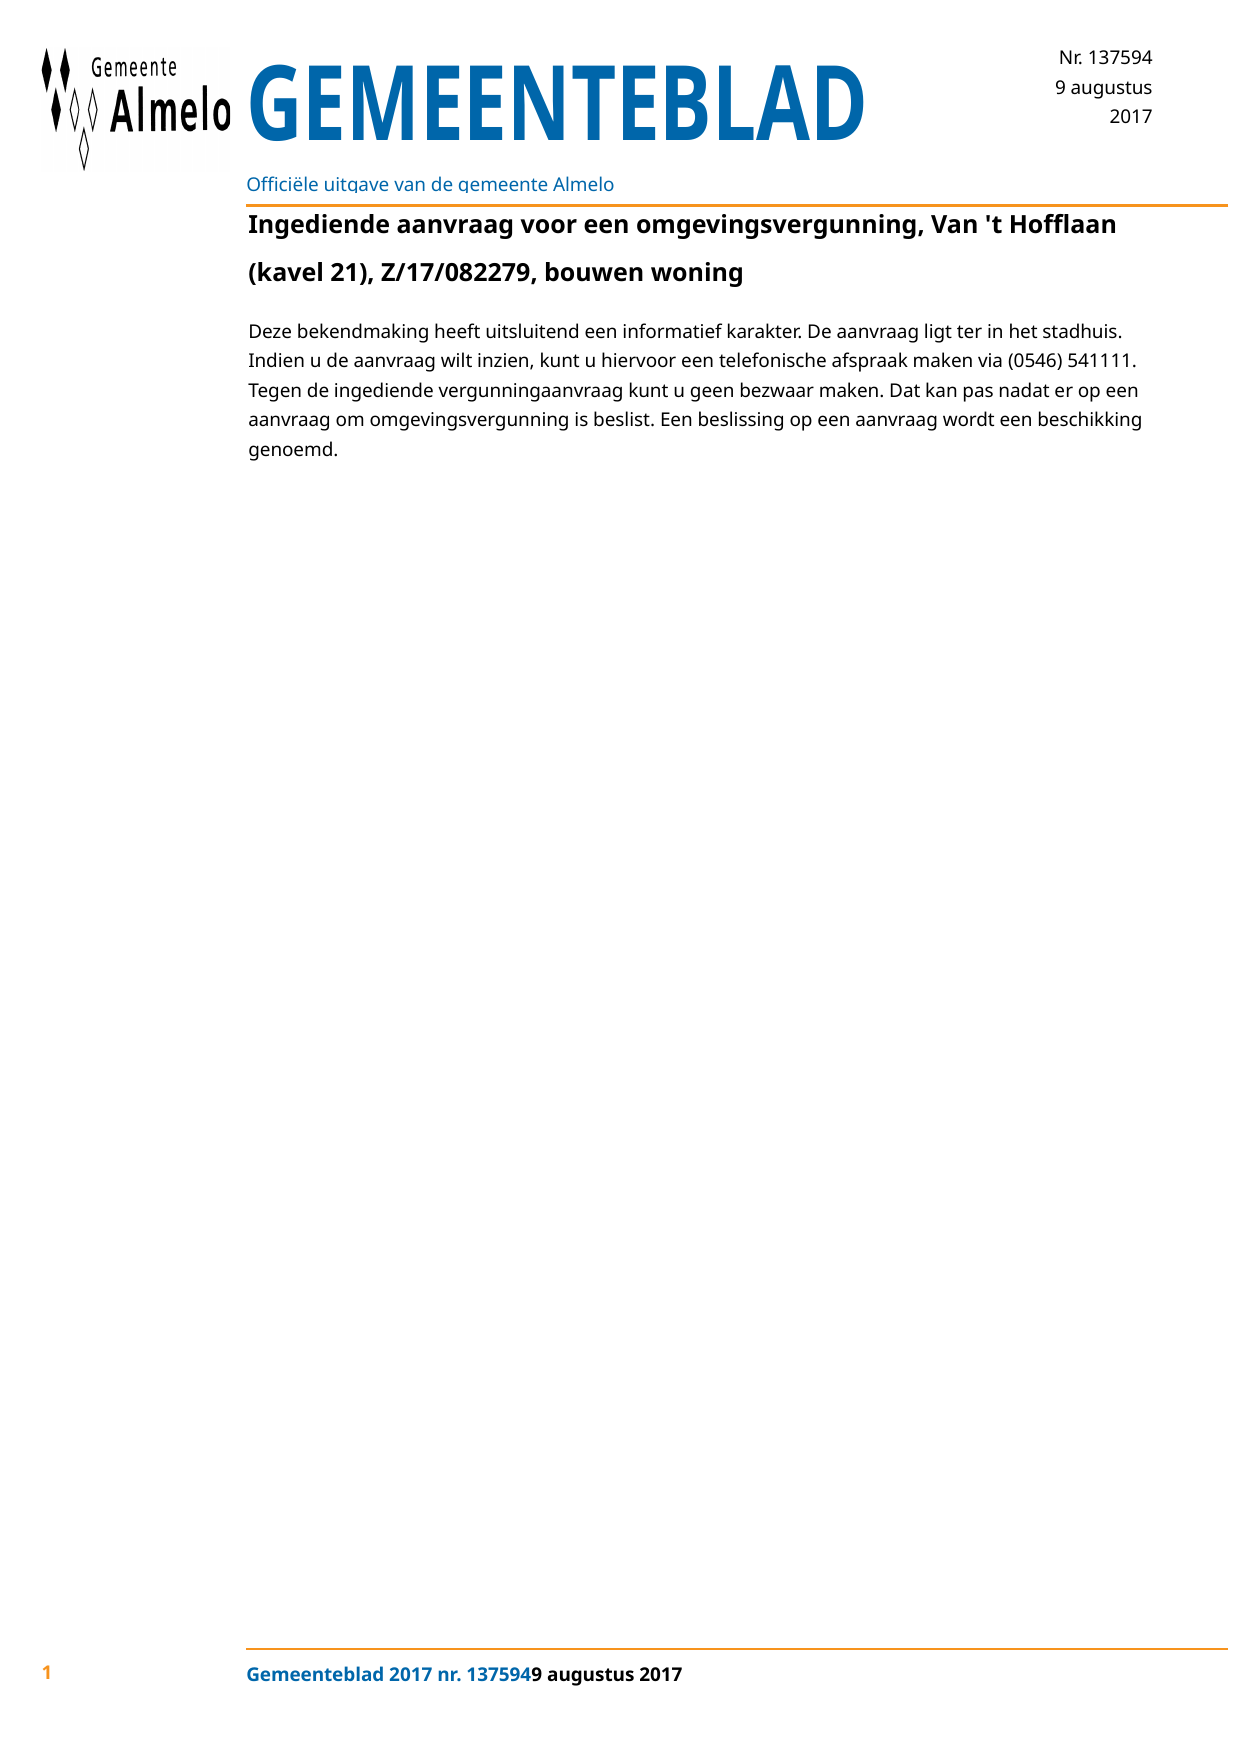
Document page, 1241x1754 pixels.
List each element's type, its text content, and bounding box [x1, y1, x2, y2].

text Ingediende aanvraag voor een omgevingsvergunning, Van 't Hofflaan (kavel 21), Z/17/082279, bouwen woning [248, 207, 1152, 288]
picture [41, 47, 231, 172]
text Deze bekendmaking heeft uitsluitend een informatief karakter. De aanvraag ligt ter in het stadhuis. Indien u de aanvraag wilt inzien, kunt u hiervoor een telefonische afspraak maken via (0546) 541111. Tegen de ingediende vergunningaanvraag kunt u geen bezwaar maken. Dat kan pas nadat er op een aanvraag om omgevingsvergunning is beslist. Een beslissing op een aanvraag wordt een beschikking genoemd. [248, 318, 1152, 462]
